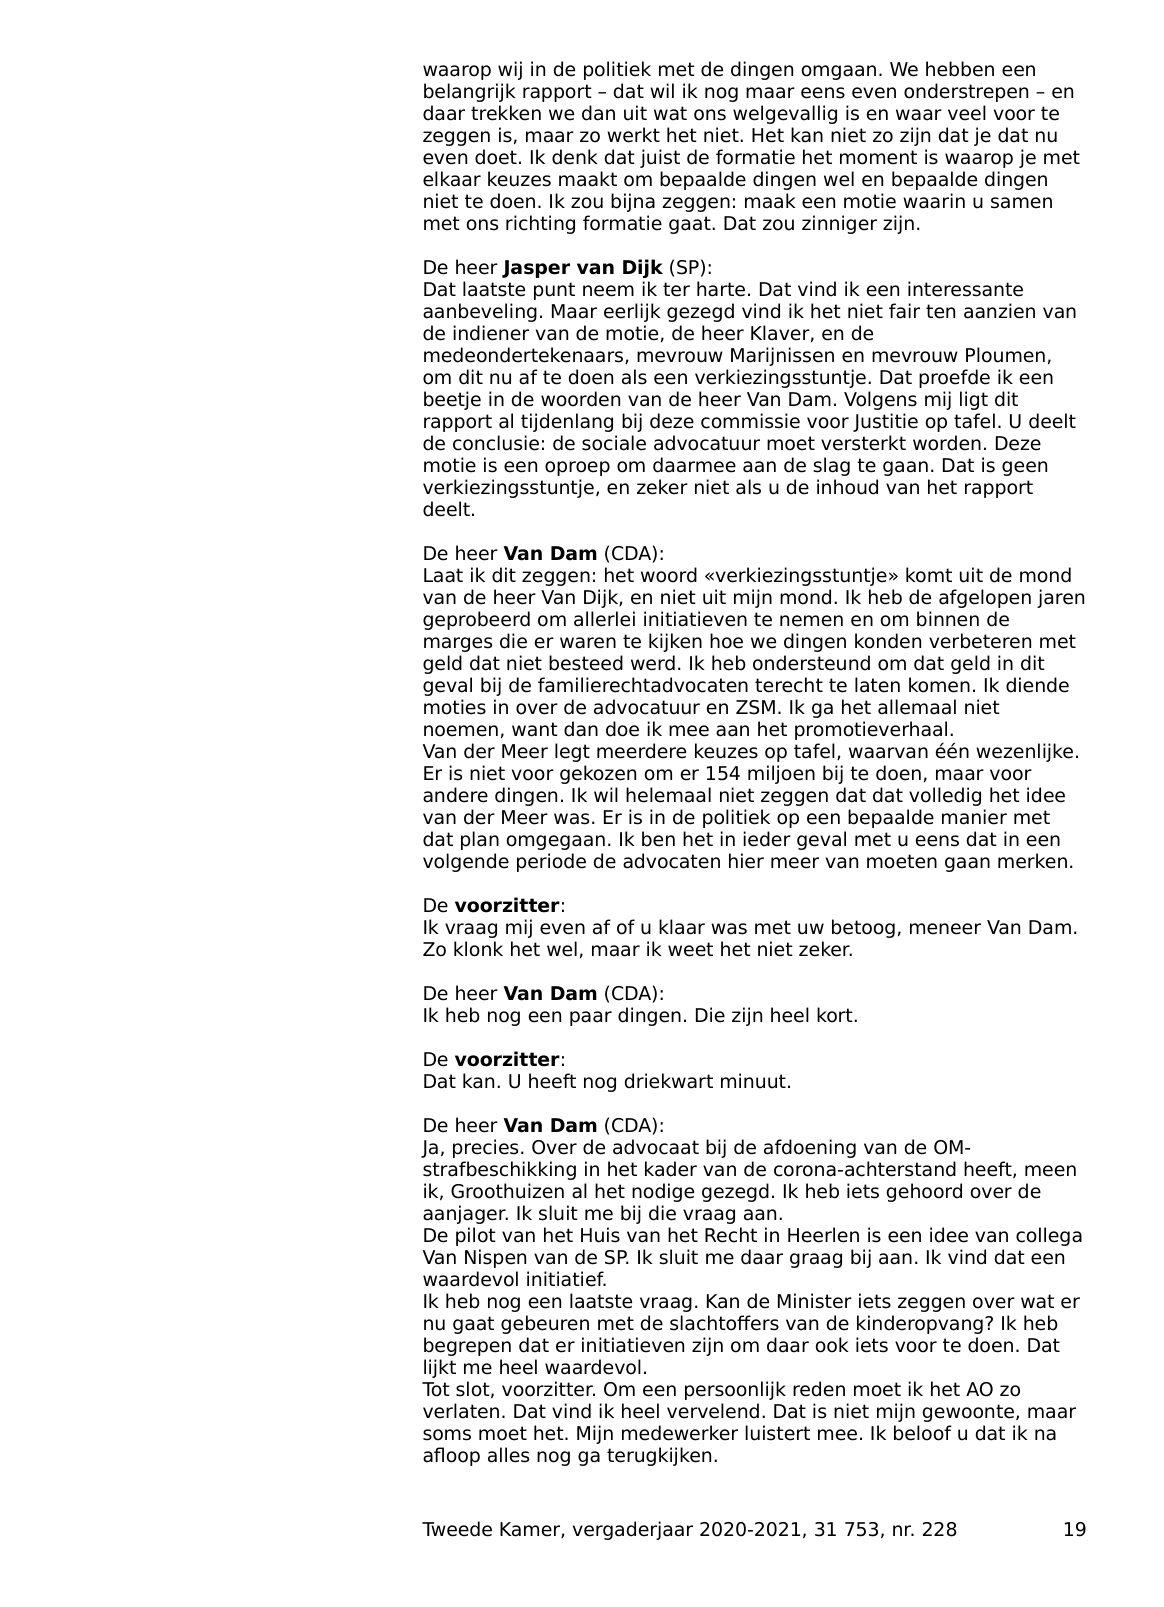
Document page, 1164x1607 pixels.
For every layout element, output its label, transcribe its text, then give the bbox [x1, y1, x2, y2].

text De heer Van Dam (CDA): [422, 1115, 1087, 1137]
text Ja, precies. Over de advocaat bij de afdoening van de OM-strafbeschikking in het kader van de corona-achterstand heeft, meen ik, Groothuizen al het nodige gezegd. Ik heb iets gehoord over de aanjager. Ik sluit me bij die vraag aan. [422, 1137, 1087, 1225]
text Tot slot, voorzitter. Om een persoonlijk reden moet ik het AO zo verlaten. Dat vind ik heel vervelend. Dat is niet mijn gewoonte, maar soms moet het. Mijn medewerker luistert mee. Ik beloof u dat ik na afloop alles nog ga terugkijken. [422, 1379, 1087, 1467]
text Ik heb nog een laatste vraag. Kan de Minister iets zeggen over wat er nu gaat gebeuren met de slachtoffers van de kinderopvang? Ik heb begrepen dat er initiatieven zijn om daar ook iets voor te doen. Dat lijkt me heel waardevol. [422, 1291, 1087, 1379]
text Laat ik dit zeggen: het woord «verkiezingsstuntje» komt uit de mond van de heer Van Dijk, en niet uit mijn mond. Ik heb de afgelopen jaren geprobeerd om allerlei initiatieven te nemen en om binnen de marges die er waren te kijken hoe we dingen konden verbeteren met geld dat niet besteed werd. Ik heb ondersteund om dat geld in dit geval bij de familierechtadvocaten terecht te laten komen. Ik diende moties in over de advocatuur en ZSM. Ik ga het allemaal niet noemen, want dan doe ik mee aan het promotieverhaal. [422, 565, 1087, 741]
text Van der Meer legt meerdere keuzes op tafel, waarvan één wezenlijke. Er is niet voor gekozen om er 154 miljoen bij te doen, maar voor andere dingen. Ik wil helemaal niet zeggen dat dat volledig het idee van der Meer was. Er is in de politiek op een bepaalde manier met dat plan omgegaan. Ik ben het in ieder geval met u eens dat in een volgende periode de advocaten hier meer van moeten gaan merken. [422, 741, 1087, 873]
text Dat kan. U heeft nog driekwart minuut. [422, 1071, 1087, 1093]
text De heer Van Dam (CDA): [422, 983, 1087, 1005]
text Ik heb nog een paar dingen. Die zijn heel kort. [422, 1005, 1087, 1027]
text De heer Jasper van Dijk (SP): [422, 257, 1087, 279]
text Ik vraag mij even af of u klaar was met uw betoog, meneer Van Dam. Zo klonk het wel, maar ik weet het niet zeker. [422, 917, 1087, 961]
text De voorzitter: [422, 895, 1087, 917]
text De voorzitter: [422, 1049, 1087, 1071]
text waarop wij in de politiek met de dingen omgaan. We hebben een belangrijk rapport – dat wil ik nog maar eens even onderstrepen – en daar trekken we dan uit wat ons welgevallig is en waar veel voor te zeggen is, maar zo werkt het niet. Het kan niet zo zijn dat je dat nu even doet. Ik denk dat juist de formatie het moment is waarop je met elkaar keuzes maakt om bepaalde dingen wel en bepaalde dingen niet te doen. Ik zou bijna zeggen: maak een motie waarin u samen met ons richting formatie gaat. Dat zou zinniger zijn. [422, 59, 1087, 235]
text Dat laatste punt neem ik ter harte. Dat vind ik een interessante aanbeveling. Maar eerlijk gezegd vind ik het niet fair ten aanzien van de indiener van de motie, de heer Klaver, en de medeondertekenaars, mevrouw Marijnissen en mevrouw Ploumen, om dit nu af te doen als een verkiezingsstuntje. Dat proefde ik een beetje in de woorden van de heer Van Dam. Volgens mij ligt dit rapport al tijdenlang bij deze commissie voor Justitie op tafel. U deelt de conclusie: de sociale advocatuur moet versterkt worden. Deze motie is een oproep om daarmee aan de slag te gaan. Dat is geen verkiezingsstuntje, en zeker niet als u de inhoud van het rapport deelt. [422, 279, 1087, 521]
text De heer Van Dam (CDA): [422, 543, 1087, 565]
text De pilot van het Huis van het Recht in Heerlen is een idee van collega Van Nispen van de SP. Ik sluit me daar graag bij aan. Ik vind dat een waardevol initiatief. [422, 1225, 1087, 1291]
